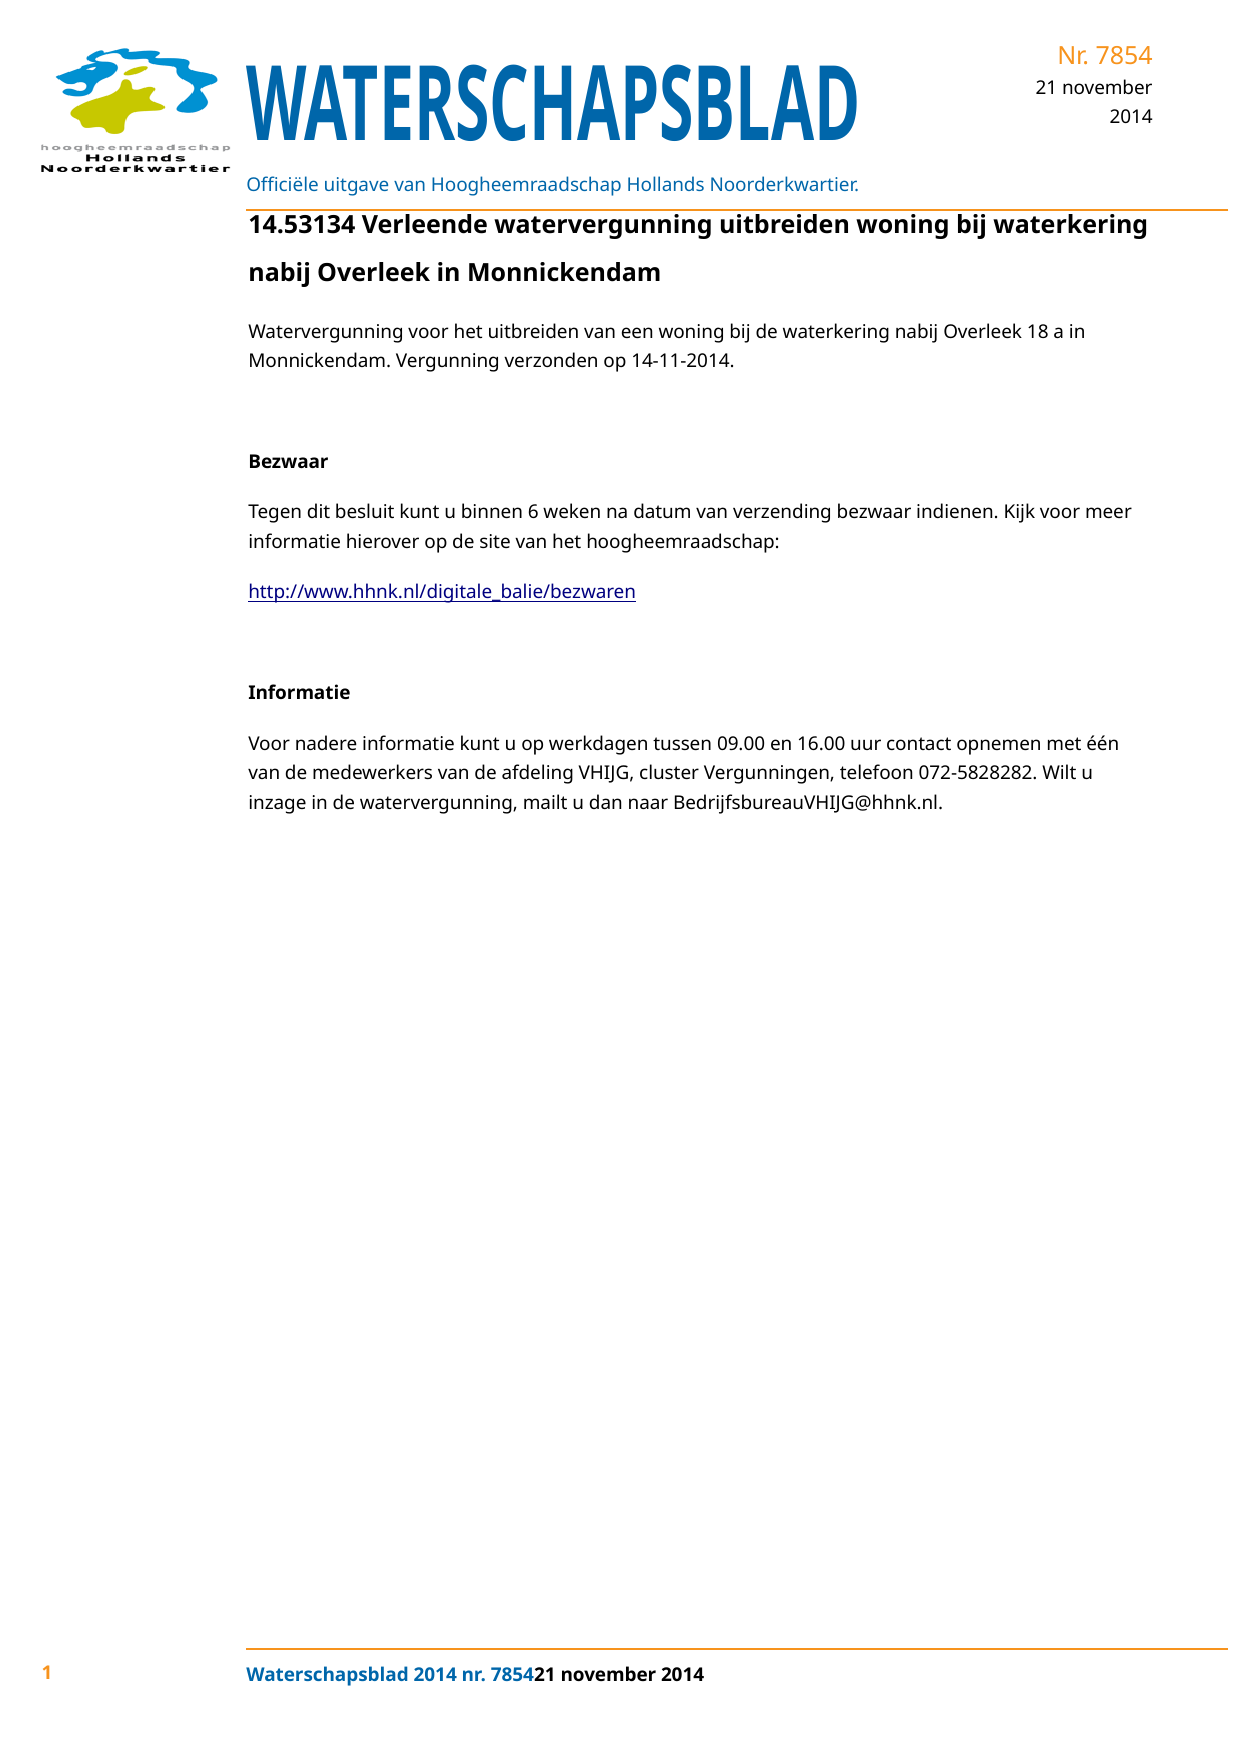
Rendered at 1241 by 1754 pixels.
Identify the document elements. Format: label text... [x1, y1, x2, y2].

picture [41, 47, 231, 172]
text Watervergunning voor het uitbreiden van een woning bij de waterkering nabij Overleek 18 a in Monnickendam. Vergunning verzonden op 14-11-2014. [248, 318, 1152, 373]
text 14.53134 Verleende watervergunning uitbreiden woning bij waterkering nabij Overleek in Monnickendam [248, 211, 1152, 288]
text Bezwaar [248, 448, 1152, 474]
text Tegen dit besluit kunt u binnen 6 weken na datum van verzending bezwaar indienen. Kijk voor meer informatie hierover op de site van het hoogheemraadschap: [248, 499, 1152, 554]
text Informatie [248, 679, 1152, 705]
text Voor nadere informatie kunt u op werkdagen tussen 09.00 en 16.00 uur contact opnemen met één van de medewerkers van de afdeling VHIJG, cluster Vergunningen, telefoon 072-5828282. Wilt u inzage in de watervergunning, mailt u dan naar BedrijfsbureauVHIJG@hhnk.nl. [248, 730, 1152, 815]
text http://www.hhnk.nl/digitale_balie/bezwaren [248, 579, 1152, 604]
